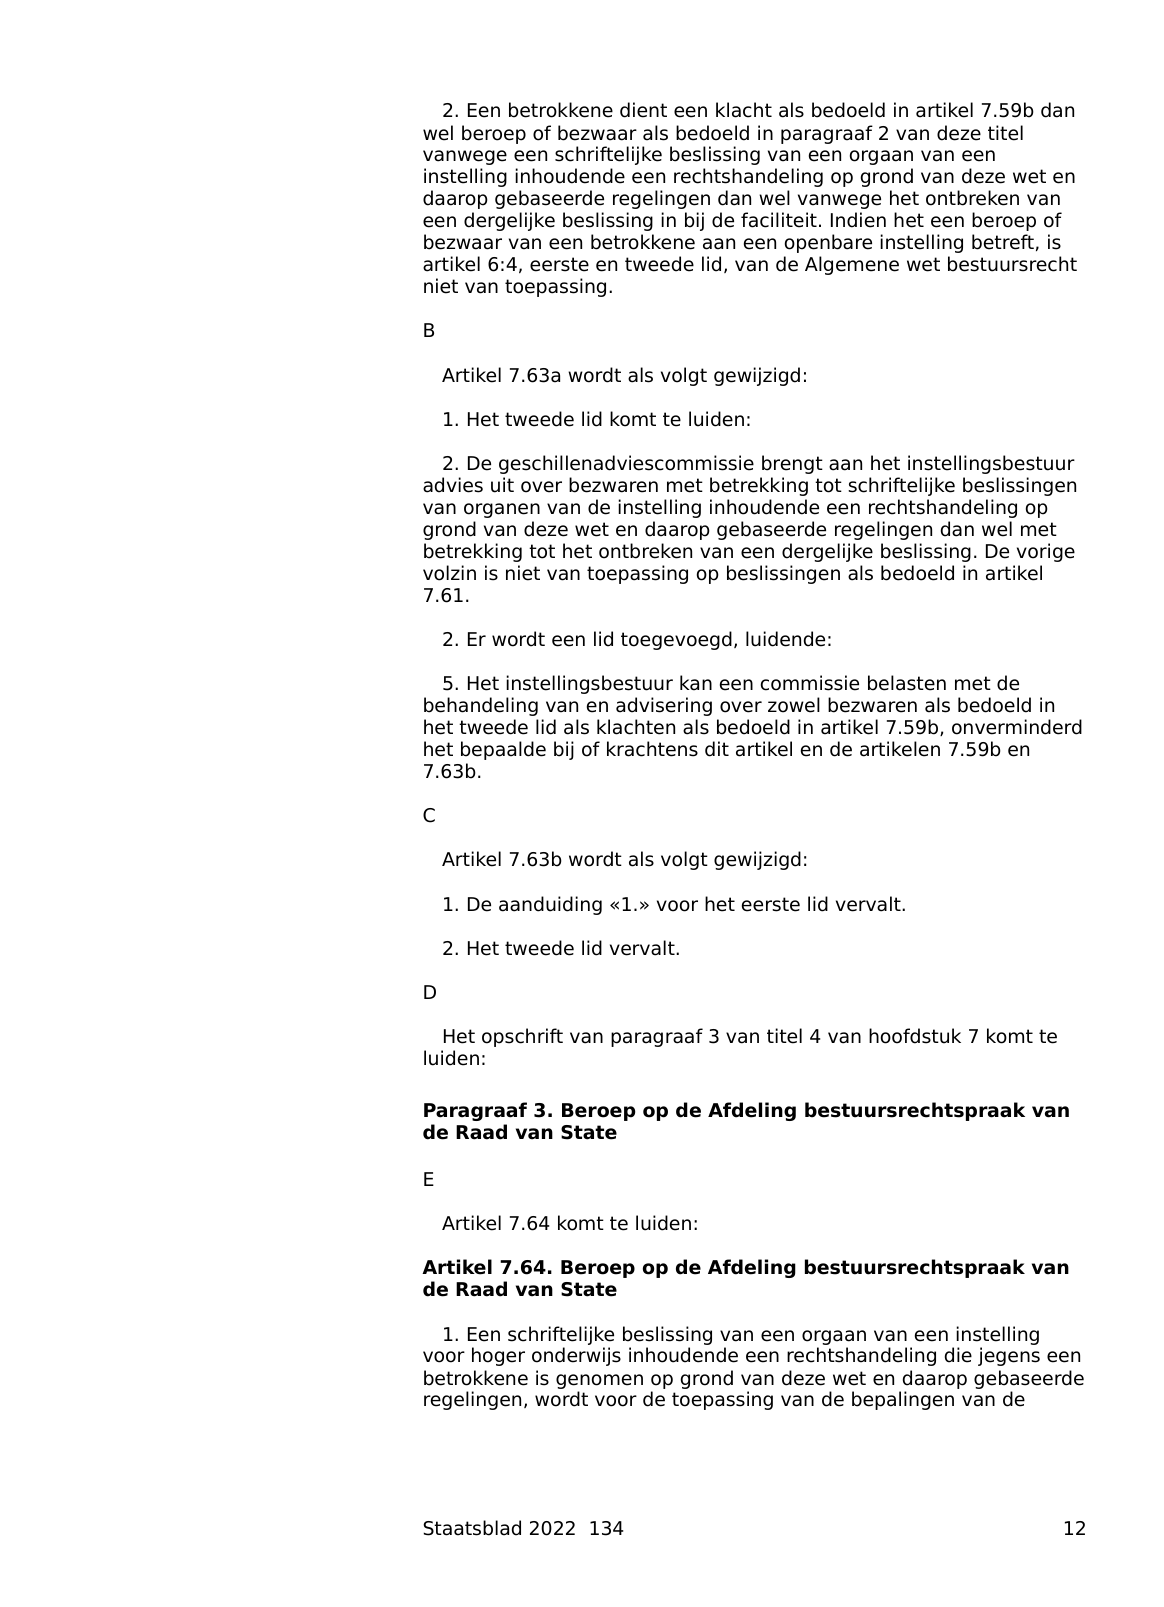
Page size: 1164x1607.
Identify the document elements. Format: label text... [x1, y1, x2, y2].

subtitle Artikel 7.64. Beroep op de Afdeling bestuursrechtspraak van de Raad van State [422, 1257, 1087, 1301]
subtitle Paragraaf 3. Beroep op de Afdeling bestuursrechtspraak van de Raad van State [422, 1100, 1087, 1144]
text Artikel 7.64 komt te luiden: [422, 1213, 1087, 1235]
text 1. De aanduiding «1.» voor het eerste lid vervalt. [422, 893, 1087, 916]
text D [422, 982, 1087, 1004]
text 2. Een betrokkene dient een klacht als bedoeld in artikel 7.59b dan wel beroep of bezwaar als bedoeld in paragraaf 2 van deze titel vanwege een schriftelijke beslissing van een orgaan van een instelling inhoudende een rechtshandeling op grond van deze wet en daarop gebaseerde regelingen dan wel vanwege het ontbreken van een dergelijke beslissing in bij de faciliteit. Indien het een beroep of bezwaar van een betrokkene aan een openbare instelling betreft, is artikel 6:4, eerste en tweede lid, van de Algemene wet bestuursrecht niet van toepassing. [422, 100, 1087, 298]
text Artikel 7.63b wordt als volgt gewijzigd: [422, 849, 1087, 871]
text Het opschrift van paragraaf 3 van titel 4 van hoofdstuk 7 komt te luiden: [422, 1026, 1087, 1070]
text B [422, 320, 1087, 342]
text 2. Er wordt een lid toegevoegd, luidende: [422, 629, 1087, 651]
text E [422, 1169, 1087, 1191]
text 1. Het tweede lid komt te luiden: [422, 409, 1087, 431]
text 1. Een schriftelijke beslissing van een orgaan van een instelling voor hoger onderwijs inhoudende een rechtshandeling die jegens een betrokkene is genomen op grond van deze wet en daarop gebaseerde regelingen, wordt voor de toepassing van de bepalingen van de [422, 1323, 1087, 1411]
text C [422, 805, 1087, 827]
text Artikel 7.63a wordt als volgt gewijzigd: [422, 364, 1087, 387]
text 2. Het tweede lid vervalt. [422, 938, 1087, 960]
text 2. De geschillenadviescommissie brengt aan het instellingsbestuur advies uit over bezwaren met betrekking tot schriftelijke beslissingen van organen van de instelling inhoudende een rechtshandeling op grond van deze wet en daarop gebaseerde regelingen dan wel met betrekking tot het ontbreken van een dergelijke beslissing. De vorige volzin is niet van toepassing op beslissingen als bedoeld in artikel 7.61. [422, 453, 1087, 607]
text 5. Het instellingsbestuur kan een commissie belasten met de behandeling van en advisering over zowel bezwaren als bedoeld in het tweede lid als klachten als bedoeld in artikel 7.59b, onverminderd het bepaalde bij of krachtens dit artikel en de artikelen 7.59b en 7.63b. [422, 673, 1087, 783]
